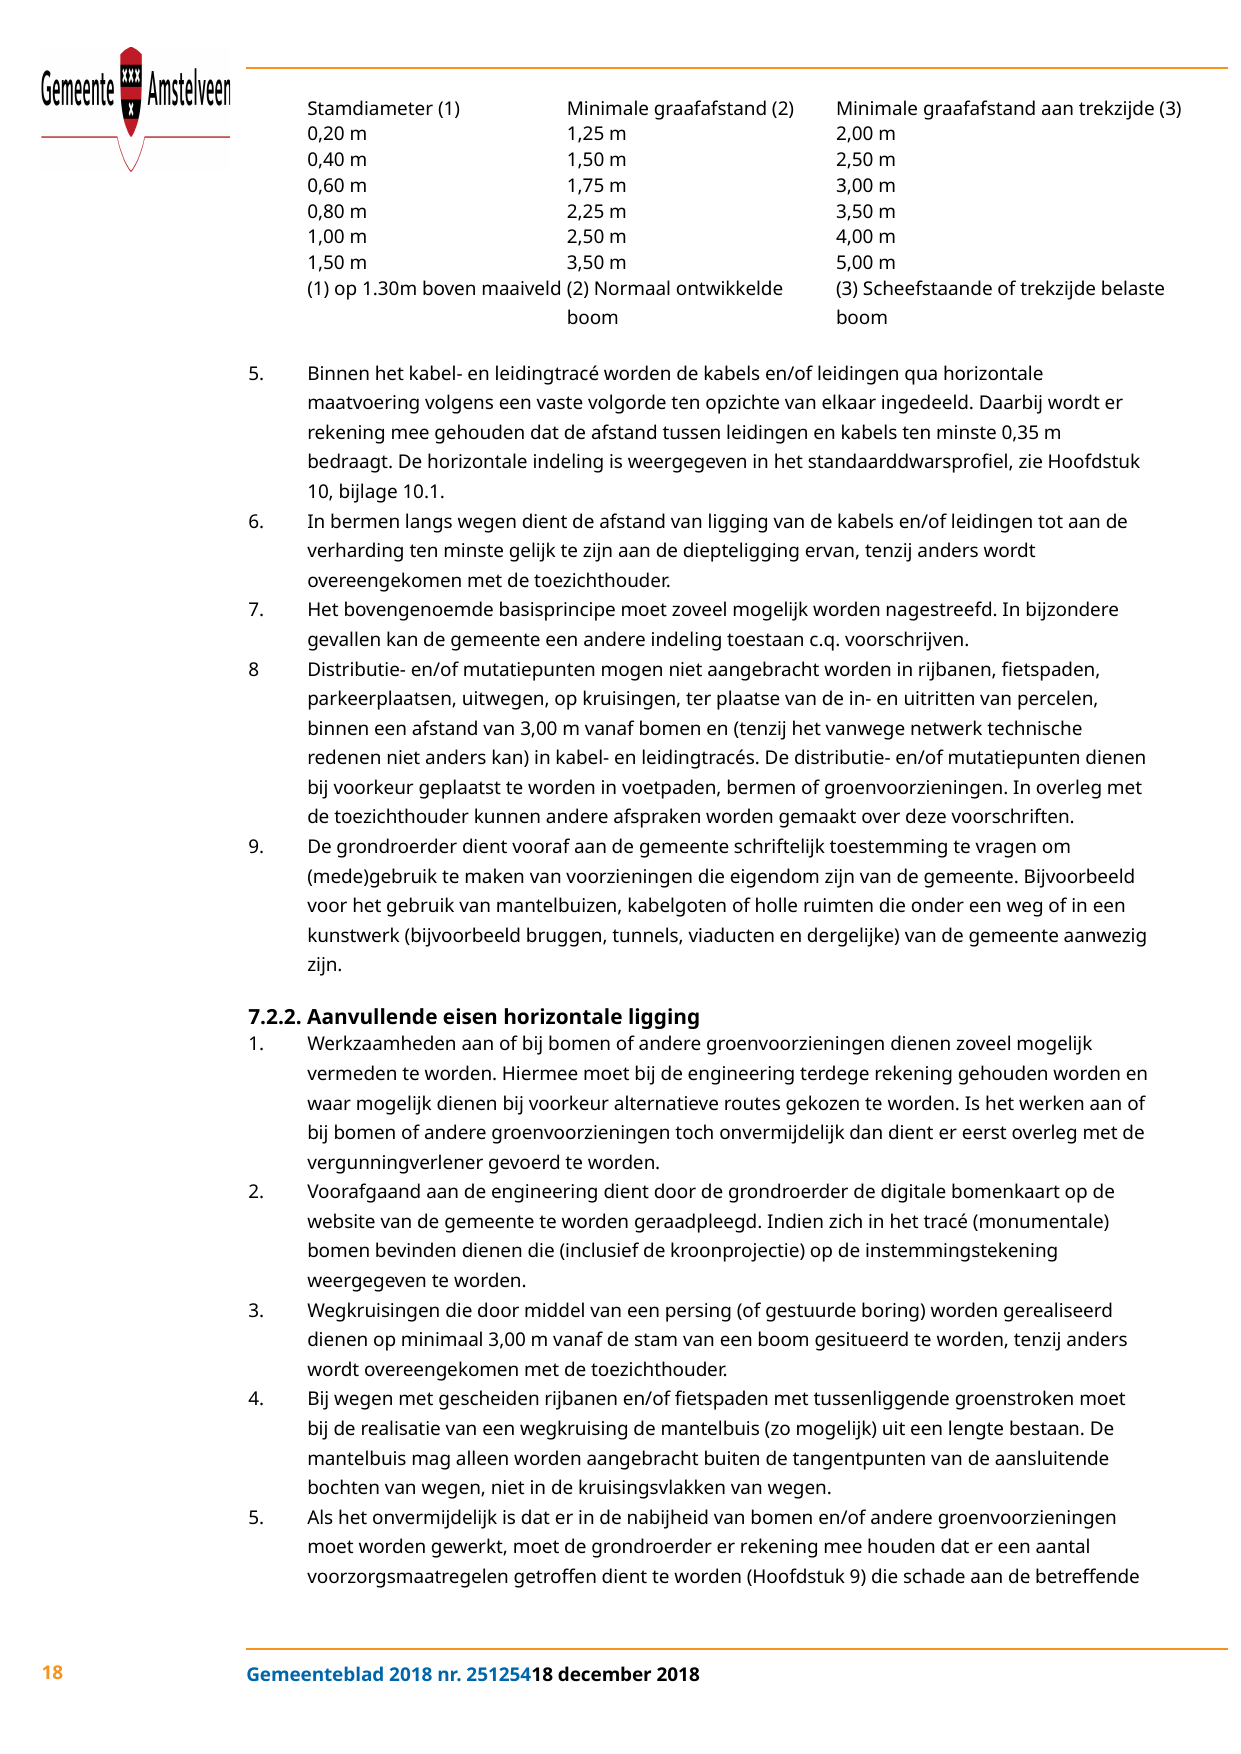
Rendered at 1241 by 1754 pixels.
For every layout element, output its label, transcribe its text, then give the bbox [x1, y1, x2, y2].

table_cell 1,50 m [567, 146, 836, 172]
table_cell 2,50 m [567, 224, 836, 249]
picture [41, 47, 231, 172]
table_cell (3) Scheefstaande of trekzijde belaste boom [836, 275, 1211, 330]
list Het bovengenoemde basisprincipe moet zoveel mogelijk worden nagestreefd. In bijzondere gevallen kan de gemeente een andere indeling toestaan c.q. voorschrijven. [248, 597, 1152, 652]
text 7.2.2. Aanvullende eisen horizontale ligging [248, 1002, 1152, 1031]
table_cell 0,80 m [307, 198, 567, 223]
table_cell 1,75 m [567, 172, 836, 198]
table_cell (2) Normaal ontwikkelde boom [567, 275, 836, 330]
list De grondroerder dient vooraf aan de gemeente schriftelijk toestemming te vragen om (mede)gebruik te maken van voorzieningen die eigendom zijn van de gemeente. Bijvoorbeeld voor het gebruik van mantelbuizen, kabelgoten of holle ruimten die onder een weg of in een kunstwerk (bijvoorbeeld bruggen, tunnels, viaducten en dergelijke) van de gemeente aanwezig zijn. [248, 833, 1152, 977]
list Wegkruisingen die door middel van een persing (of gestuurde boring) worden gerealiseerd dienen op minimaal 3,00 m vanaf de stam van een boom gesitueerd te worden, tenzij anders wordt overeengekomen met de toezichthouder. [248, 1297, 1152, 1382]
table_cell 2,00 m [836, 121, 1211, 146]
list Voorafgaand aan de engineering dient door de grondroerder de digitale bomenkaart op de website van de gemeente te worden geraadpleegd. Indien zich in het tracé (monumentale) bomen bevinden dienen die (inclusief de kroonprojectie) op de instemmingstekening weergegeven te worden. [248, 1178, 1152, 1293]
table_cell 3,50 m [836, 198, 1211, 223]
list Als het onvermijdelijk is dat er in de nabijheid van bomen en/of andere groenvoorzieningen moet worden gewerkt, moet de grondroerder er rekening mee houden dat er een aantal voorzorgsmaatregelen getroffen dient te worden (Hoofdstuk 9) die schade aan de betreffende [248, 1504, 1152, 1589]
table_cell 0,20 m [307, 121, 567, 146]
table_cell 3,00 m [836, 172, 1211, 198]
list Distributie- en/of mutatiepunten mogen niet aangebracht worden in rijbanen, fietspaden, parkeerplaatsen, uitwegen, op kruisingen, ter plaatse van de in- en uitritten van percelen, binnen een afstand van 3,00 m vanaf bomen en (tenzij het vanwege netwerk technische redenen niet anders kan) in kabel- en leidingtracés. De distributie- en/of mutatiepunten dienen bij voorkeur geplaatst te worden in voetpaden, bermen of groenvoorzieningen. In overleg met de toezichthouder kunnen andere afspraken worden gemaakt over deze voorschriften. [248, 656, 1152, 829]
table_cell 4,00 m [836, 224, 1211, 249]
table_cell 1,50 m [307, 249, 567, 275]
table_cell 1,00 m [307, 224, 567, 249]
table_header Minimale graafafstand aan trekzijde (3) [836, 95, 1211, 121]
table_cell 3,50 m [567, 249, 836, 275]
table_cell 1,25 m [567, 121, 836, 146]
table_cell 5,00 m [836, 249, 1211, 275]
table_cell (1) op 1.30m boven maaiveld [307, 275, 567, 330]
table_header Minimale graafafstand (2) [567, 95, 836, 121]
table_cell 2,25 m [567, 198, 836, 223]
list Binnen het kabel- en leidingtracé worden de kabels en/of leidingen qua horizontale maatvoering volgens een vaste volgorde ten opzichte van elkaar ingedeeld. Daarbij wordt er rekening mee gehouden dat de afstand tussen leidingen en kabels ten minste 0,35 m bedraagt. De horizontale indeling is weergegeven in het standaarddwarsprofiel, zie Hoofdstuk 10, bijlage 10.1. [248, 360, 1152, 504]
list In bermen langs wegen dient de afstand van ligging van de kabels en/of leidingen tot aan de verharding ten minste gelijk te zijn aan de diepteligging ervan, tenzij anders wordt overeengekomen met de toezichthouder. [248, 508, 1152, 593]
table_cell 0,40 m [307, 146, 567, 172]
list Bij wegen met gescheiden rijbanen en/of fietspaden met tussenliggende groenstroken moet bij de realisatie van een wegkruising de mantelbuis (zo mogelijk) uit een lengte bestaan. De mantelbuis mag alleen worden aangebracht buiten de tangentpunten van de aansluitende bochten van wegen, niet in de kruisingsvlakken van wegen. [248, 1386, 1152, 1500]
table_header Stamdiameter (1) [307, 95, 567, 121]
table_cell 2,50 m [836, 146, 1211, 172]
list Werkzaamheden aan of bij bomen of andere groenvoorzieningen dienen zoveel mogelijk vermeden te worden. Hiermee moet bij de engineering terdege rekening gehouden worden en waar mogelijk dienen bij voorkeur alternatieve routes gekozen te worden. Is het werken aan of bij bomen of andere groenvoorzieningen toch onvermijdelijk dan dient er eerst overleg met de vergunningverlener gevoerd te worden. [248, 1031, 1152, 1174]
table_cell 0,60 m [307, 172, 567, 198]
